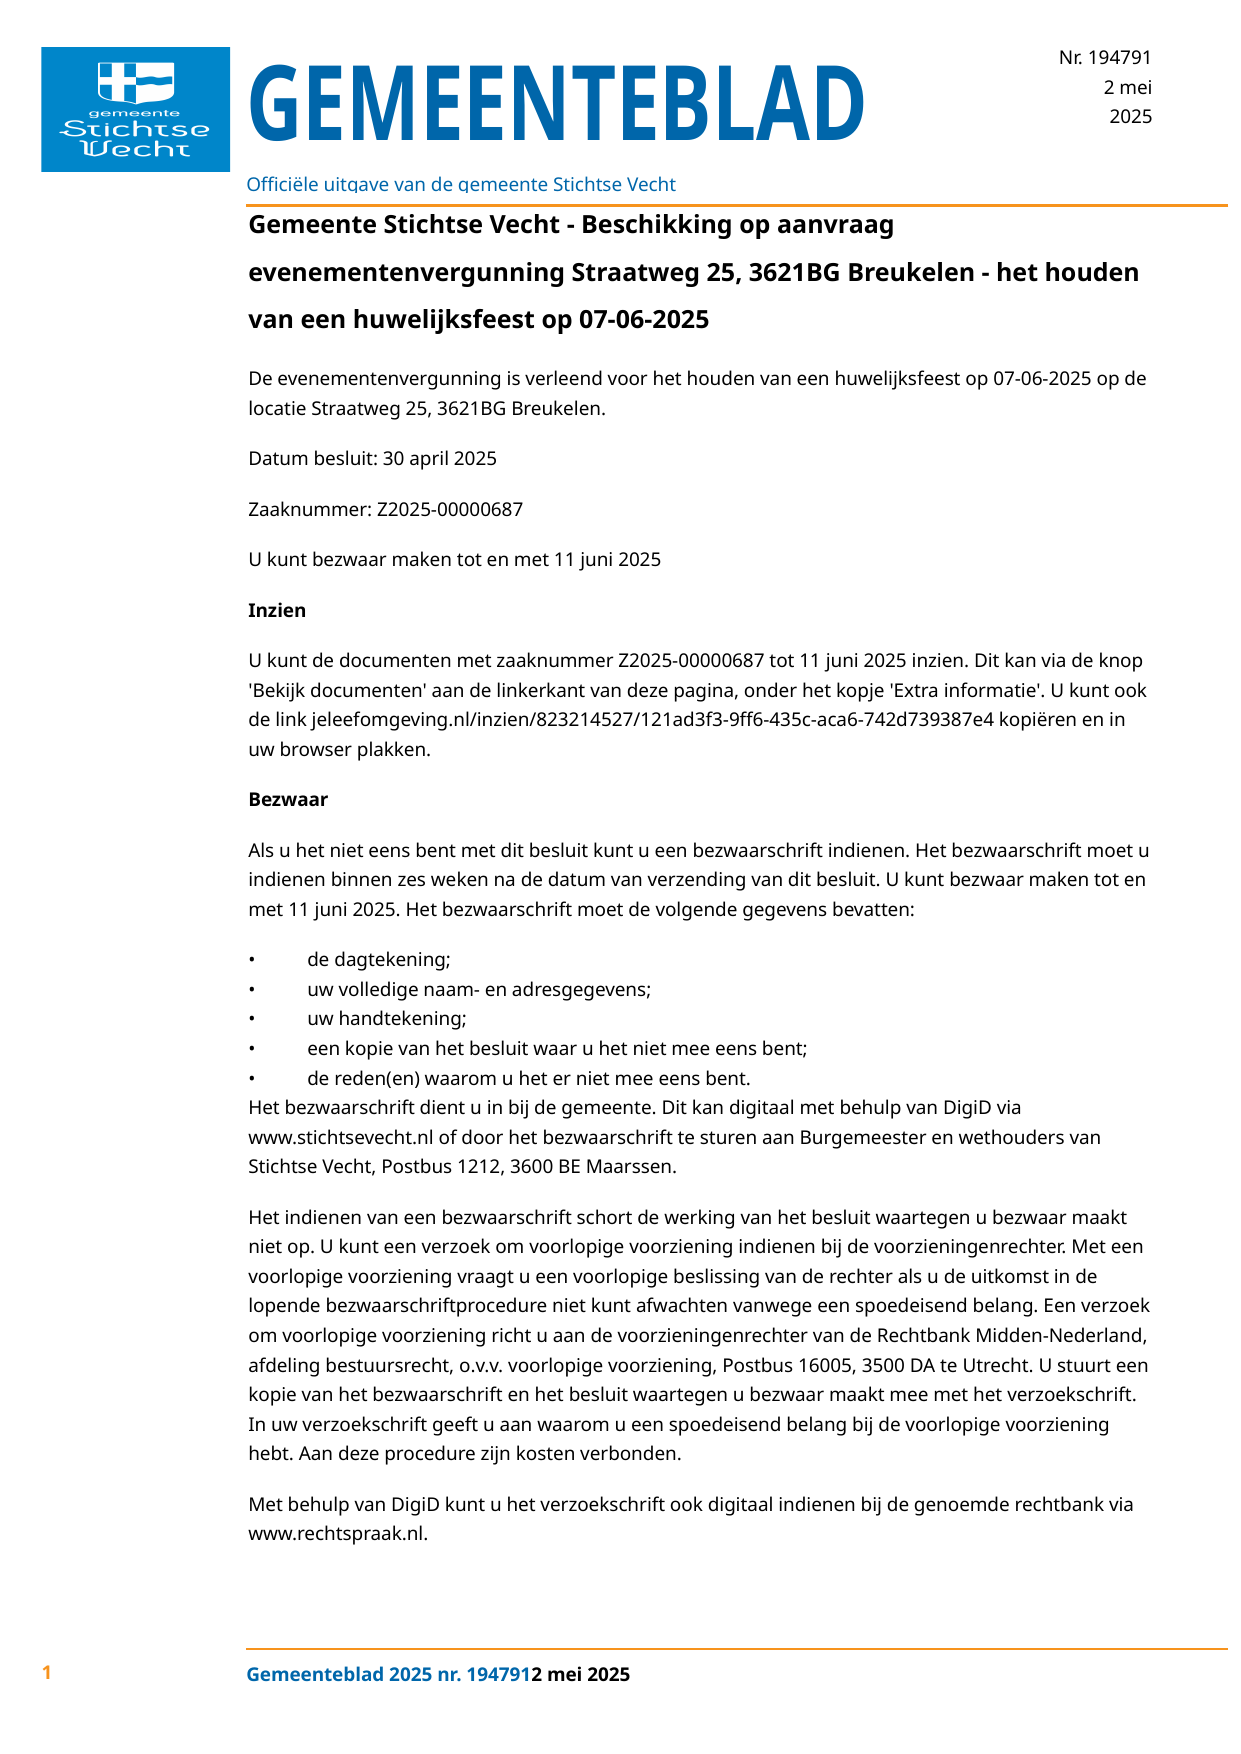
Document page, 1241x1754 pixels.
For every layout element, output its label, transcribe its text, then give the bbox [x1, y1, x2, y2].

list een kopie van het besluit waar u het niet mee eens bent; [248, 1035, 1152, 1061]
text Datum besluit: 30 april 2025 [248, 446, 1152, 471]
text Het indienen van een bezwaarschrift schort de werking van het besluit waartegen u bezwaar maakt niet op. U kunt een verzoek om voorlopige voorziening indienen bij de voorzieningenrechter. Met een voorlopige voorziening vraagt u een voorlopige beslissing van de rechter als u de uitkomst in de lopende bezwaarschriftprocedure niet kunt afwachten vanwege een spoedeisend belang. Een verzoek om voorlopige voorziening richt u aan de voorzieningenrechter van de Rechtbank Midden-Nederland, afdeling bestuursrecht, o.v.v. voorlopige voorziening, Postbus 16005, 3500 DA te Utrecht. U stuurt een kopie van het bezwaarschrift en het besluit waartegen u bezwaar maakt mee met het verzoekschrift. In uw verzoekschrift geeft u aan waarom u een spoedeisend belang bij de voorlopige voorziening hebt. Aan deze procedure zijn kosten verbonden. [248, 1204, 1152, 1466]
picture [137, 63, 174, 103]
text Zaaknummer: Z2025-00000687 [248, 496, 1152, 522]
text De evenementenvergunning is verleend voor het houden van een huwelijksfeest op 07-06-2025 op de locatie Straatweg 25, 3621BG Breukelen. [248, 366, 1152, 421]
text Bezwaar [248, 786, 1152, 812]
text Als u het niet eens bent met dit besluit kunt u een bezwaarschrift indienen. Het bezwaarschrift moet u indienen binnen zes weken na de datum van verzending van dit besluit. U kunt bezwaar maken tot en met 11 juni 2025. Het bezwaarschrift moet de volgende gegevens bevatten: [248, 837, 1152, 922]
list uw volledige naam- en adresgegevens; [248, 976, 1152, 1002]
list de reden(en) waarom u het er niet mee eens bent. [248, 1065, 1152, 1090]
list uw handtekening; [248, 1006, 1152, 1031]
text Gemeente Stichtse Vecht - Beschikking op aanvraag evenementenvergunning Straatweg 25, 3621BG Breukelen - het houden van een huwelijksfeest op 07-06-2025 [248, 207, 1152, 336]
picture [99, 63, 135, 101]
text U kunt bezwaar maken tot en met 11 juni 2025 [248, 546, 1152, 572]
text Het bezwaarschrift dient u in bij de gemeente. Dit kan digitaal met behulp van DigiD via www.stichtsevecht.nl of door het bezwaarschrift te sturen aan Burgemeester en wethouders van Stichtse Vecht, Postbus 1212, 3600 BE Maarssen. [248, 1094, 1152, 1179]
text Met behulp van DigiD kunt u het verzoekschrift ook digitaal indienen bij de genoemde rechtbank via www.rechtspraak.nl. [248, 1491, 1152, 1546]
text U kunt de documenten met zaaknummer Z2025-00000687 tot 11 juni 2025 inzien. Dit kan via de knop 'Bekijk documenten' aan de linkerkant van deze pagina, onder het kopje 'Extra informatie'. U kunt ook de link jeleefomgeving.nl/inzien/823214527/121ad3f3-9ff6-435c-aca6-742d739387e4 kopiëren en in uw browser plakken. [248, 647, 1152, 762]
text Inzien [248, 597, 1152, 622]
list de dagtekening; [248, 946, 1152, 972]
